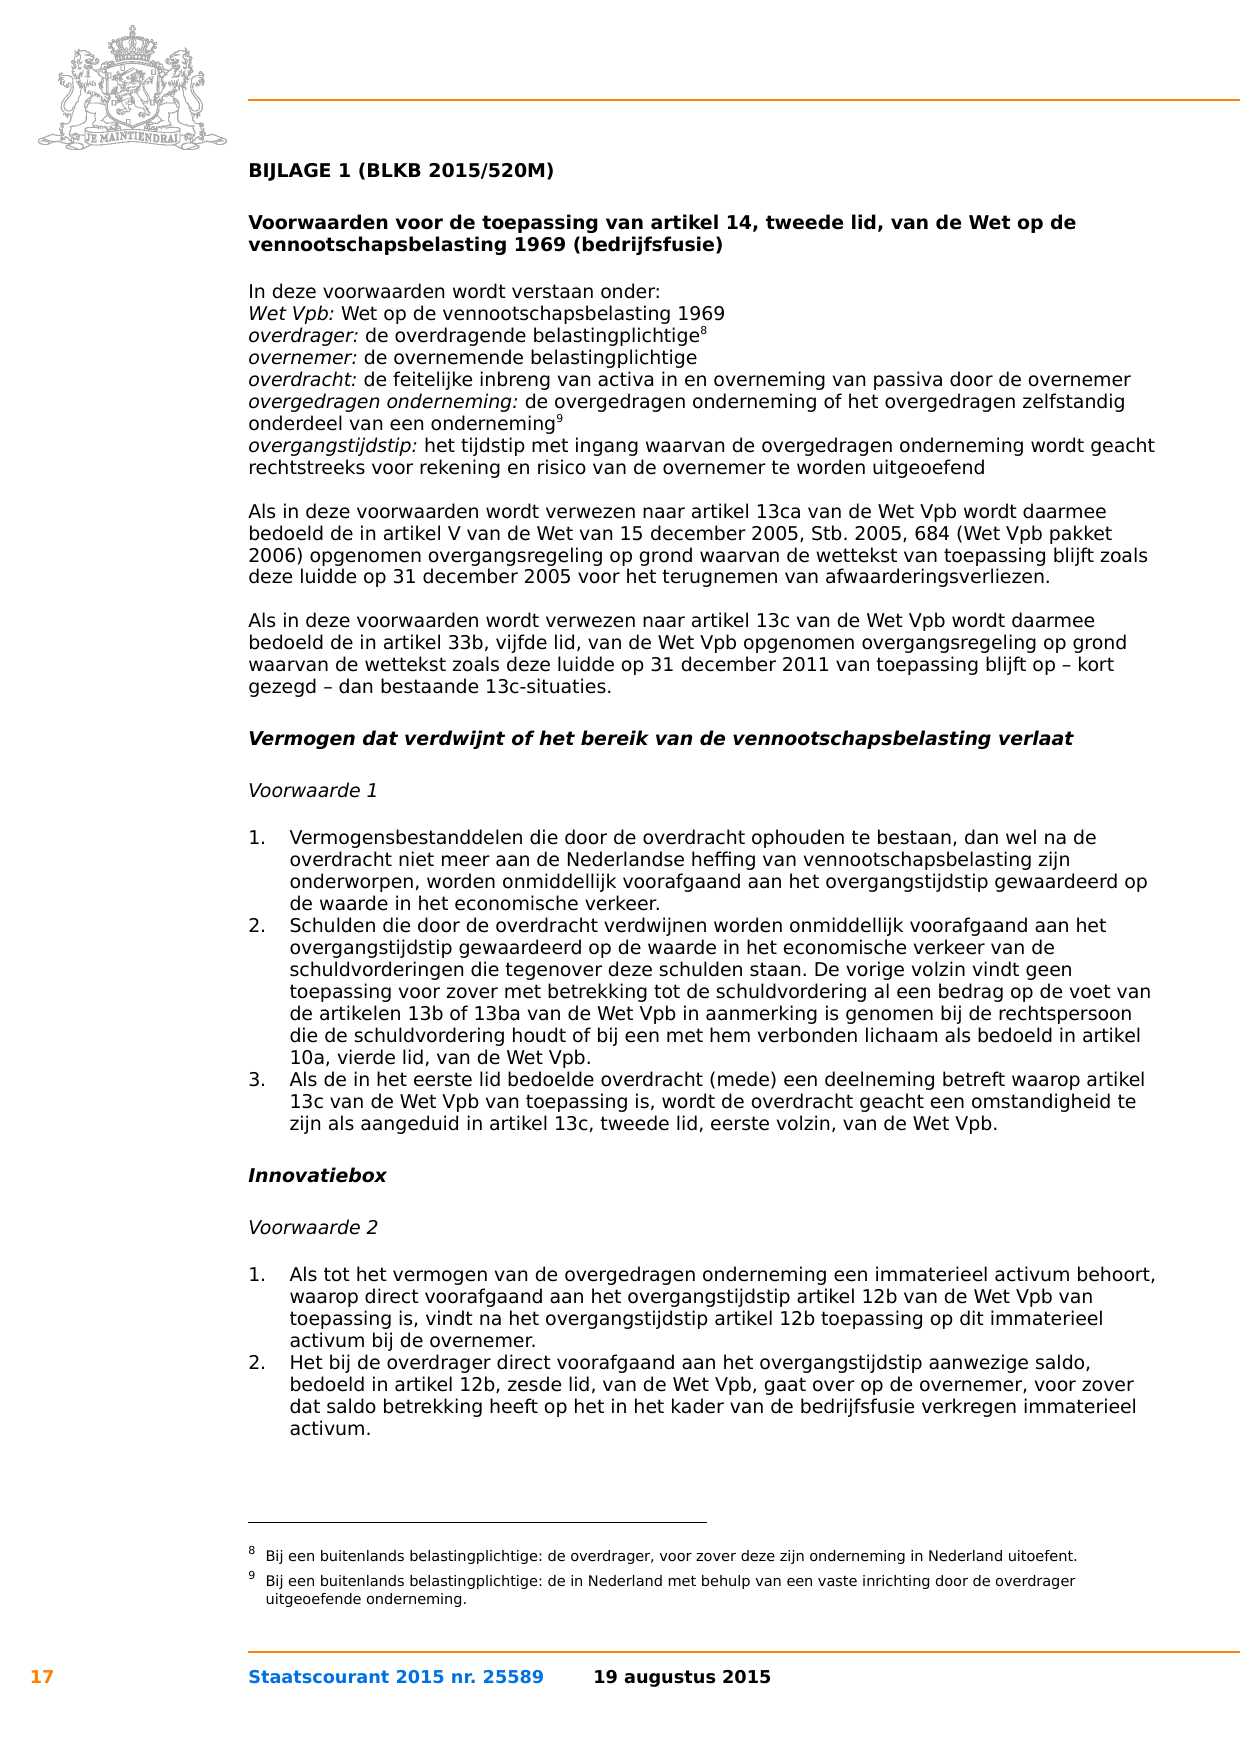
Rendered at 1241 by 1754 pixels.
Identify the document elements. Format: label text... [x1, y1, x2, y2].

text overgangstijdstip: het tijdstip met ingang waarvan de overgedragen onderneming wordt geacht rechtstreeks voor rekening en risico van de overnemer te worden uitgeoefend [248, 435, 1163, 479]
picture [38, 25, 227, 150]
text 2. Het bij de overdrager direct voorafgaand aan het overgangstijdstip aanwezige saldo, bedoeld in artikel 12b, zesde lid, van de Wet Vpb, gaat over op de overnemer, voor zover dat saldo betrekking heeft op het in het kader van de bedrijfsfusie verkregen immaterieel activum. [248, 1352, 1163, 1440]
text In deze voorwaarden wordt verstaan onder: [248, 281, 1163, 303]
subtitle BIJLAGE 1 (BLKB 2015/520M) [248, 160, 1163, 182]
text Als in deze voorwaarden wordt verwezen naar artikel 13c van de Wet Vpb wordt daarmee bedoeld de in artikel 33b, vijfde lid, van de Wet Vpb opgenomen overgangsregeling op grond waarvan de wettekst zoals deze luidde op 31 december 2011 van toepassing blijft op – kort gezegd – dan bestaande 13c-situaties. [248, 610, 1163, 698]
subtitle Voorwaarden voor de toepassing van artikel 14, tweede lid, van de Wet op de vennootschapsbelasting 1969 (bedrijfsfusie) [248, 212, 1163, 256]
subtitle Vermogen dat verdwijnt of het bereik van de vennootschapsbelasting verlaat [248, 728, 1163, 750]
text 2. Schulden die door de overdracht verdwijnen worden onmiddellijk voorafgaand aan het overgangstijdstip gewaardeerd op de waarde in het economische verkeer van de schuldvorderingen die tegenover deze schulden staan. De vorige volzin vindt geen toepassing voor zover met betrekking tot de schuldvordering al een bedrag op de voet van de artikelen 13b of 13ba van de Wet Vpb in aanmerking is genomen bij de rechtspersoon die de schuldvordering houdt of bij een met hem verbonden lichaam als bedoeld in artikel 10a, vierde lid, van de Wet Vpb. [248, 915, 1163, 1069]
text overdracht: de feitelijke inbreng van activa in en overneming van passiva door de overnemer [248, 369, 1163, 391]
text overnemer: de overnemende belastingplichtige [248, 347, 1163, 369]
text Als in deze voorwaarden wordt verwezen naar artikel 13ca van de Wet Vpb wordt daarmee bedoeld de in artikel V van de Wet van 15 december 2005, Stb. 2005, 684 (Wet Vpb pakket 2006) opgenomen overgangsregeling op grond waarvan de wettekst van toepassing blijft zoals deze luidde op 31 december 2005 voor het terugnemen van afwaarderingsverliezen. [248, 501, 1163, 588]
text overgedragen onderneming: de overgedragen onderneming of het overgedragen zelfstandig onderdeel van een onderneming [248, 391, 1163, 435]
text 3. Als de in het eerste lid bedoelde overdracht (mede) een deelneming betreft waarop artikel 13c van de Wet Vpb van toepassing is, wordt de overdracht geacht een omstandigheid te zijn als aangeduid in artikel 13c, tweede lid, eerste volzin, van de Wet Vpb. [248, 1069, 1163, 1135]
text Bij een buitenlands belastingplichtige: de overdrager, voor zover deze zijn onderneming in Nederland uitoefent. [248, 1544, 1163, 1566]
text Bij een buitenlands belastingplichtige: de in Nederland met behulp van een vaste inrichting door de overdrager uitgeoefende onderneming. [248, 1569, 1163, 1608]
text 1. Als tot het vermogen van de overgedragen onderneming een immaterieel activum behoort, waarop direct voorafgaand aan het overgangstijdstip artikel 12b van de Wet Vpb van toepassing is, vindt na het overgangstijdstip artikel 12b toepassing op dit immaterieel activum bij de overnemer. [248, 1264, 1163, 1352]
subtitle Innovatiebox [248, 1165, 1163, 1187]
text overdrager: de overdragende belastingplichtige [248, 325, 1163, 347]
text Wet Vpb: Wet op de vennootschapsbelasting 1969 [248, 303, 1163, 325]
text 1. Vermogensbestanddelen die door de overdracht ophouden te bestaan, dan wel na de overdracht niet meer aan de Nederlandse heffing van vennootschapsbelasting zijn onderworpen, worden onmiddellijk voorafgaand aan het overgangstijdstip gewaardeerd op de waarde in het economische verkeer. [248, 827, 1163, 915]
subtitle Voorwaarde 1 [248, 780, 1163, 802]
subtitle Voorwaarde 2 [248, 1217, 1163, 1239]
